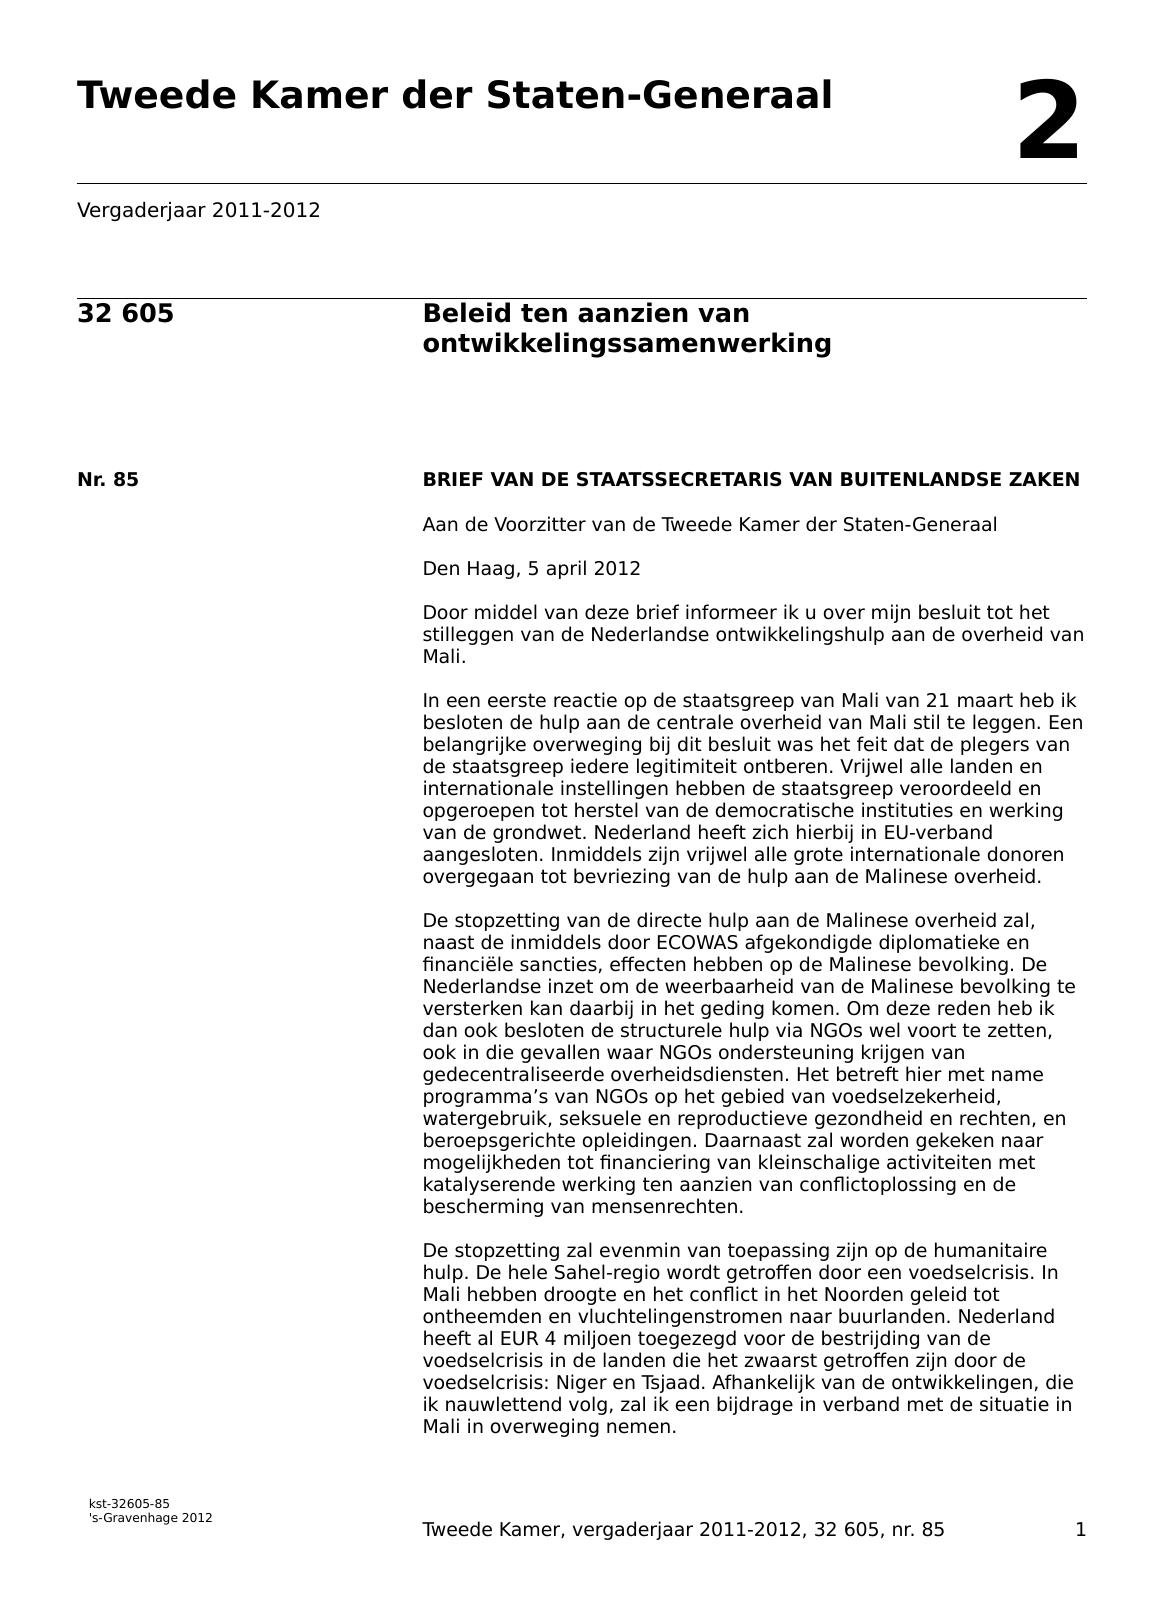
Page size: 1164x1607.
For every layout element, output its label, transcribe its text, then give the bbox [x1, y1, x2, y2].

text kst-32605-85 [88, 1497, 323, 1511]
text De stopzetting van de directe hulp aan de Malinese overheid zal, naast de inmiddels door ECOWAS afgekondigde diplomatieke en financiële sancties, effecten hebben op de Malinese bevolking. De Nederlandse inzet om de weerbaarheid van de Malinese bevolking te versterken kan daarbij in het geding komen. Om deze reden heb ik dan ook besloten de structurele hulp via NGOs wel voort te zetten, ook in die gevallen waar NGOs ondersteuning krijgen van gedecentraliseerde overheidsdiensten. Het betreft hier met name programma’s van NGOs op het gebied van voedselzekerheid, watergebruik, seksuele en reproductieve gezondheid en rechten, en beroepsgerichte opleidingen. Daarnaast zal worden gekeken naar mogelijkheden tot financiering van kleinschalige activiteiten met katalyserende werking ten aanzien van conflictoplossing en de bescherming van mensenrechten. [422, 910, 1087, 1218]
text Den Haag, 5 april 2012 [422, 558, 1087, 580]
table_header 2 [886, 59, 1087, 183]
text In een eerste reactie op de staatsgreep van Mali van 21 maart heb ik besloten de hulp aan de centrale overheid van Mali stil te leggen. Een belangrijke overweging bij dit besluit was het feit dat de plegers van de staatsgreep iedere legitimiteit ontberen. Vrijwel alle landen en internationale instellingen hebben de staatsgreep veroordeeld en opgeroepen tot herstel van de democratische instituties en werking van de grondwet. Nederland heeft zich hierbij in EU-verband aangesloten. Inmiddels zijn vrijwel alle grote internationale donoren overgegaan tot bevriezing van de hulp aan de Malinese overheid. [422, 690, 1087, 888]
table_cell Vergaderjaar 2011-2012 [77, 184, 1087, 298]
subtitle Nr. 85 BRIEF VAN DE STAATSSECRETARIS VAN BUITENLANDSE ZAKEN [77, 469, 1087, 491]
text Aan de Voorzitter van de Tweede Kamer der Staten-Generaal [422, 513, 1087, 536]
text Door middel van deze brief informeer ik u over mijn besluit tot het stilleggen van de Nederlandse ontwikkelingshulp aan de overheid van Mali. [422, 602, 1087, 668]
subtitle 32 605 Beleid ten aanzien van ontwikkelingssamenwerking [77, 299, 1087, 358]
text De stopzetting zal evenmin van toepassing zijn op de humanitaire hulp. De hele Sahel-regio wordt getroffen door een voedselcrisis. In Mali hebben droogte en het conflict in het Noorden geleid tot ontheemden en vluchtelingenstromen naar buurlanden. Nederland heeft al EUR 4 miljoen toegezegd voor de bestrijding van de voedselcrisis in de landen die het zwaarst getroffen zijn door de voedselcrisis: Niger en Tsjaad. Afhankelijk van de ontwikkelingen, die ik nauwlettend volg, zal ik een bijdrage in verband met de situatie in Mali in overweging nemen. [422, 1240, 1087, 1438]
table_header Tweede Kamer der Staten-Generaal [77, 59, 886, 183]
text 's-Gravenhage 2012 [88, 1511, 323, 1525]
